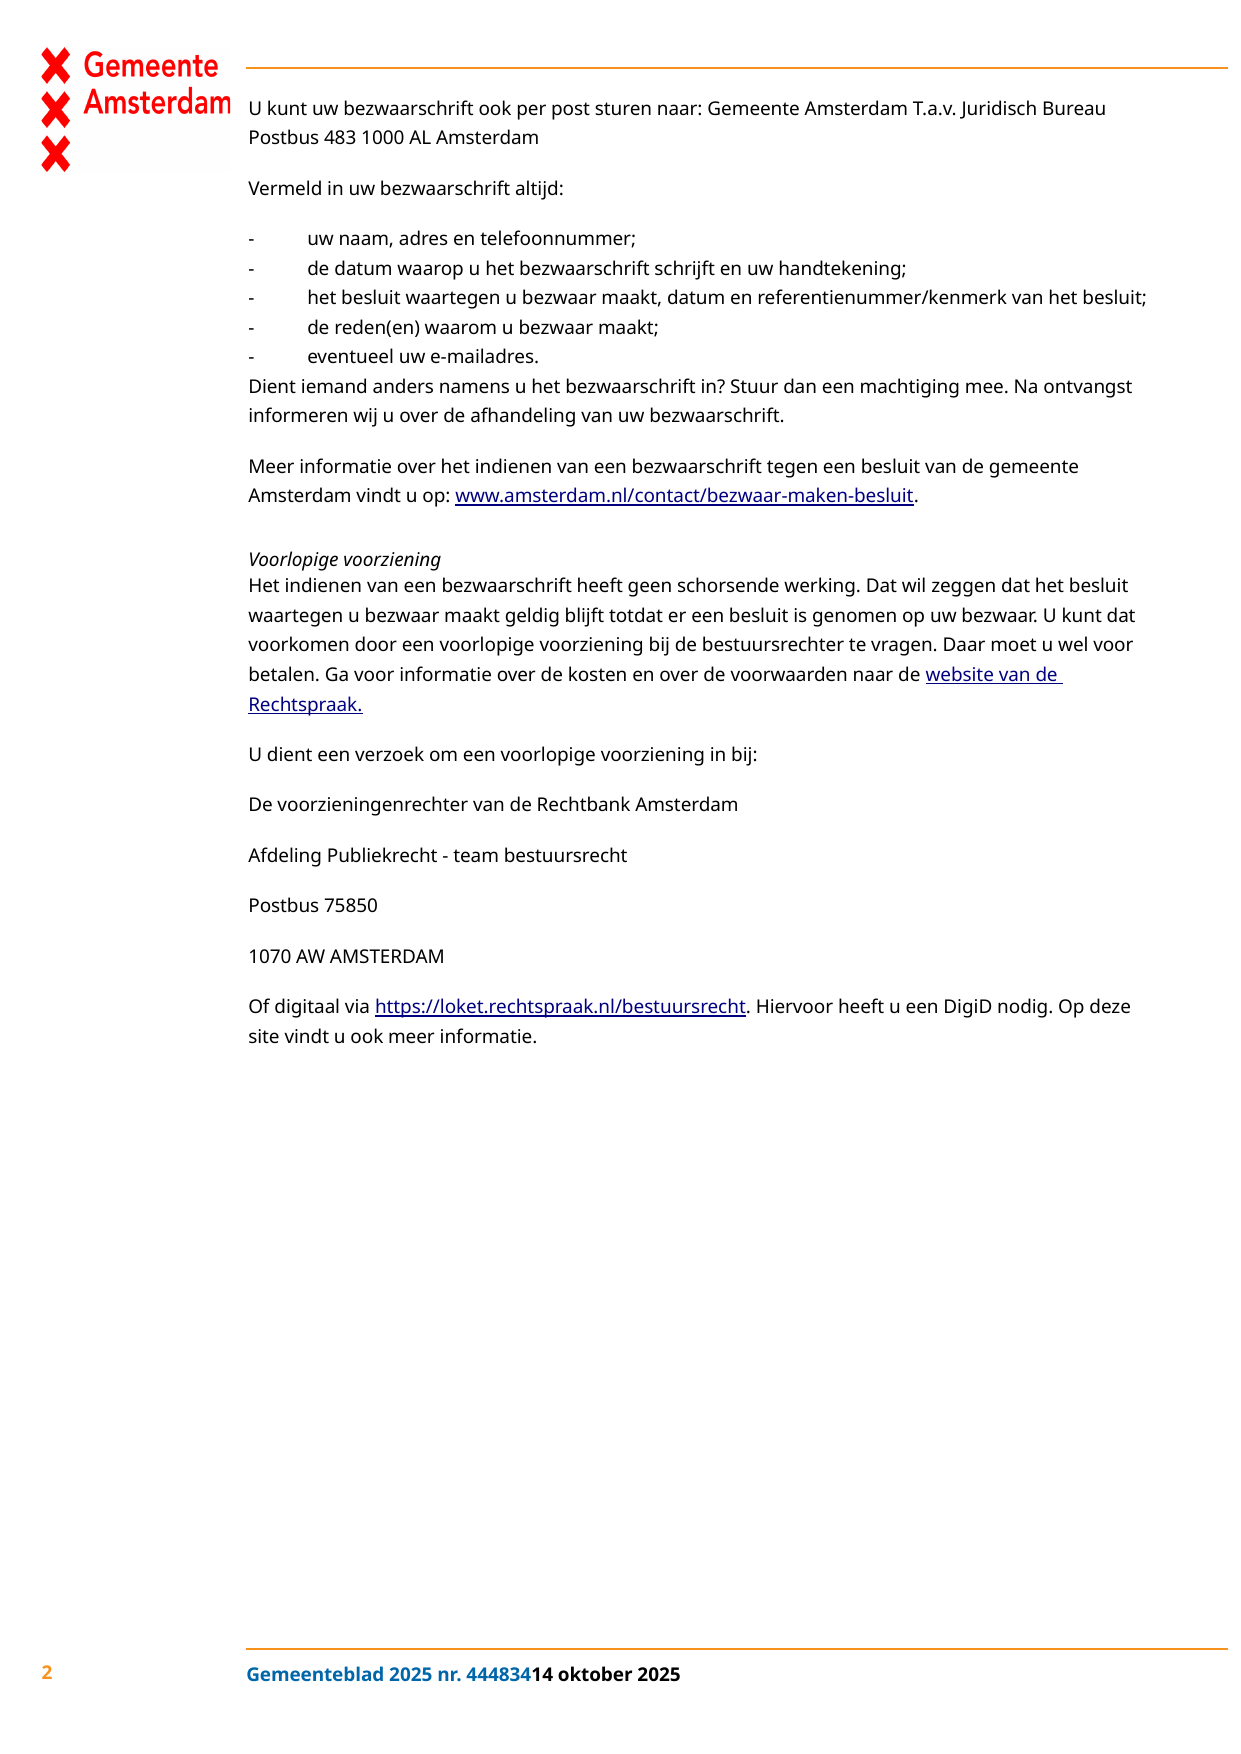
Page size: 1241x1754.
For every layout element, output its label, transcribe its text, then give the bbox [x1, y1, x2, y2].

text De voorzieningenrechter van de Rechtbank Amsterdam [248, 792, 1152, 817]
list het besluit waartegen u bezwaar maakt, datum en referentienummer/kenmerk van het besluit; [248, 284, 1152, 310]
text 1070 AW AMSTERDAM [248, 943, 1152, 968]
picture [41, 47, 231, 172]
text Afdeling Publiekrecht - team bestuursrecht [248, 842, 1152, 868]
text Vermeld in uw bezwaarschrift altijd: [248, 175, 1152, 201]
list de reden(en) waarom u bezwaar maakt; [248, 314, 1152, 340]
list de datum waarop u het bezwaarschrift schrijft en uw handtekening; [248, 255, 1152, 281]
list uw naam, adres en telefoonnummer; [248, 225, 1152, 251]
text Dient iemand anders namens u het bezwaarschrift in? Stuur dan een machtiging mee. Na ontvangst informeren wij u over de afhandeling van uw bezwaarschrift. [248, 373, 1152, 428]
text U dient een verzoek om een voorlopige voorziening in bij: [248, 741, 1152, 767]
list eventueel uw e-mailadres. [248, 343, 1152, 369]
text Het indienen van een bezwaarschrift heeft geen schorsende werking. Dat wil zeggen dat het besluit waartegen u bezwaar maakt geldig blijft totdat er een besluit is genomen op uw bezwaar. U kunt dat voorkomen door een voorlopige voorziening bij de bestuursrechter te vragen. Daar moet u wel voor betalen. Ga voor informatie over de kosten en over de voorwaarden naar de website van de Rechtspraak. [248, 572, 1152, 716]
text Meer informatie over het indienen van een bezwaarschrift tegen een besluit van de gemeente Amsterdam vindt u op: www.amsterdam.nl/contact/bezwaar-maken-besluit. [248, 453, 1152, 508]
text Of digitaal via https://loket.rechtspraak.nl/bestuursrecht. Hiervoor heeft u een DigiD nodig. Op deze site vindt u ook meer informatie. [248, 993, 1152, 1048]
text U kunt uw bezwaarschrift ook per post sturen naar: Gemeente Amsterdam T.a.v. Juridisch Bureau Postbus 483 1000 AL Amsterdam [248, 95, 1152, 150]
text Postbus 75850 [248, 892, 1152, 918]
text Voorlopige voorziening [248, 547, 1152, 572]
